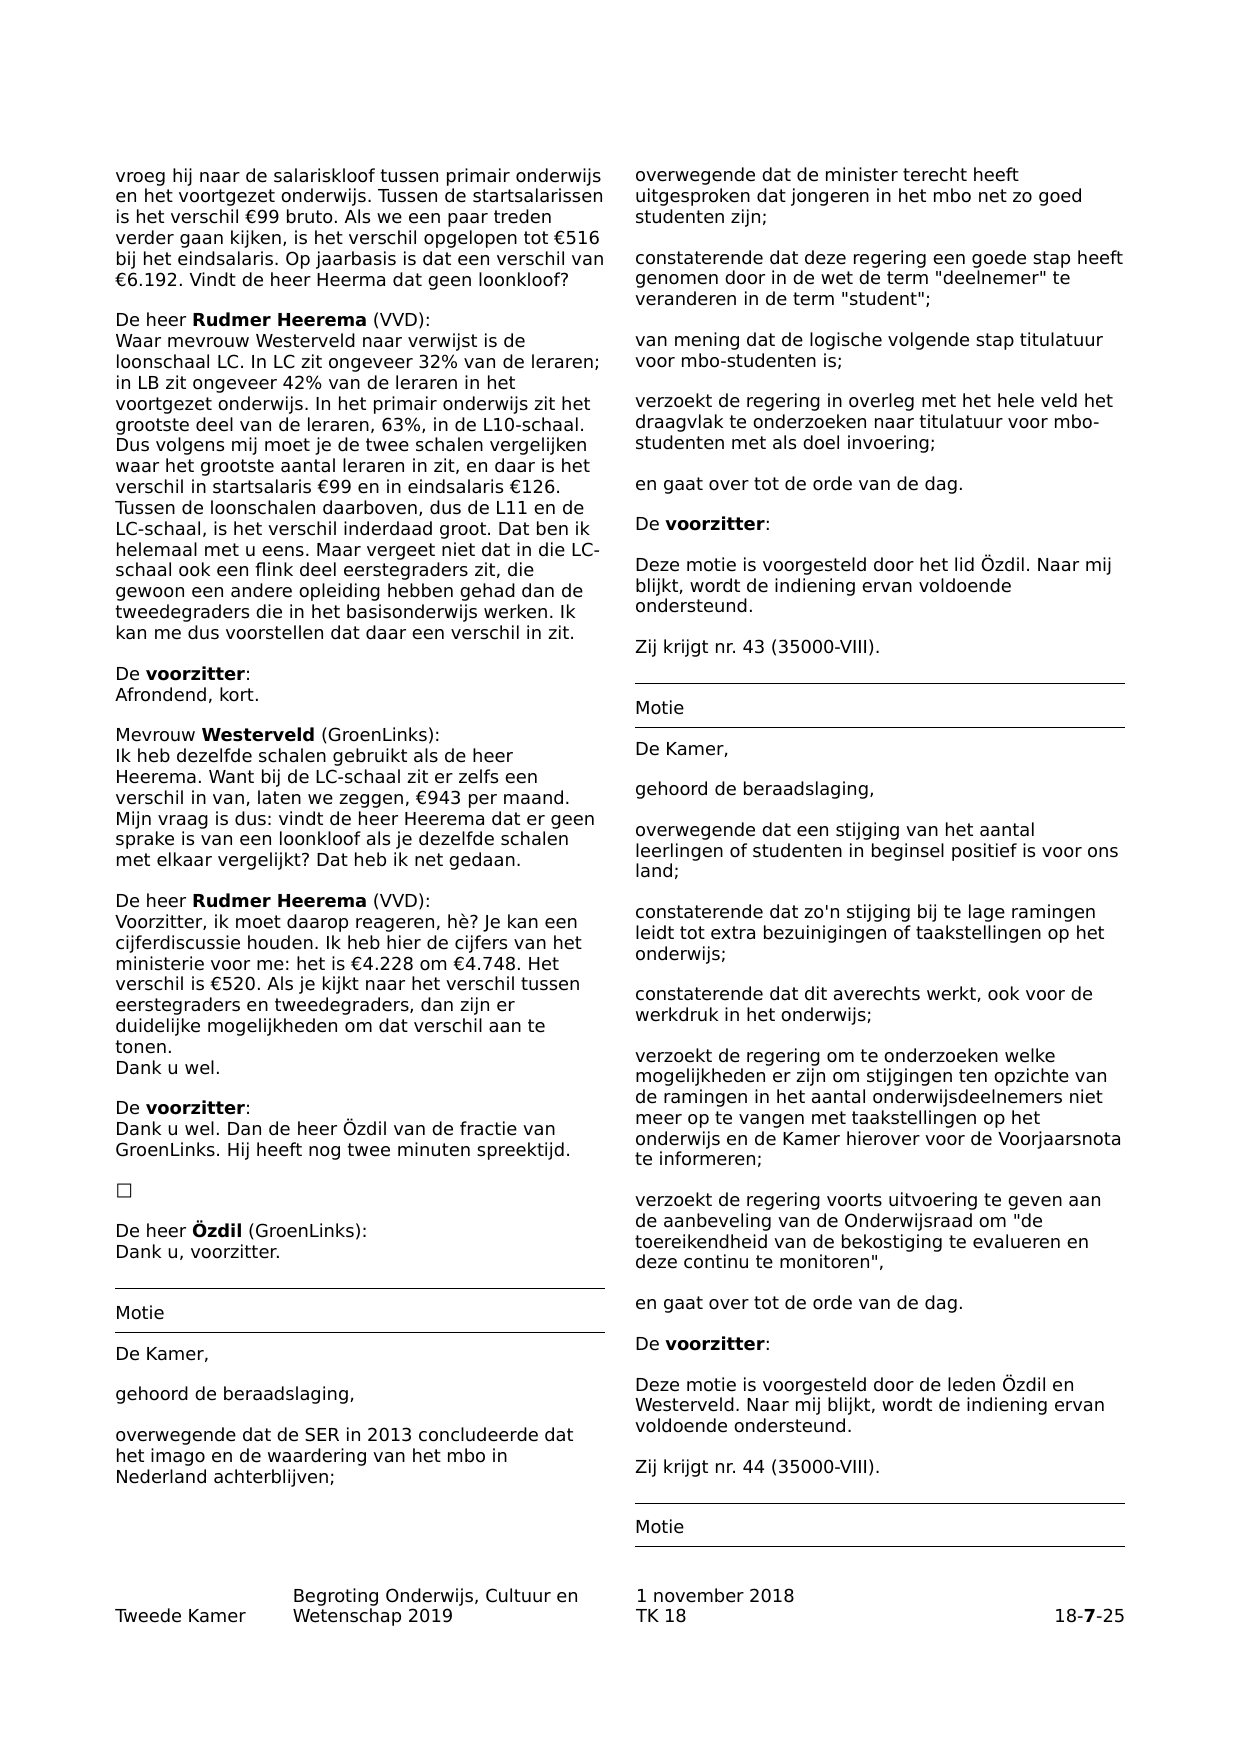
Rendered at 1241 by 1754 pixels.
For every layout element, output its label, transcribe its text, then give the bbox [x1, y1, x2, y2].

text verzoekt de regering om te onderzoeken welke mogelijkheden er zijn om stijgingen ten opzichte van de ramingen in het aantal onderwijsdeelnemers niet meer op te vangen met taakstellingen op het onderwijs en de Kamer hierover voor de Voorjaarsnota te informeren; [635, 1046, 1125, 1170]
text verzoekt de regering in overleg met het hele veld het draagvlak te onderzoeken naar titulatuur voor mbo-studenten met als doel invoering; [635, 391, 1125, 453]
text overwegende dat een stijging van het aantal leerlingen of studenten in beginsel positief is voor ons land; [635, 820, 1125, 882]
text Motie [635, 698, 1125, 718]
text Ik heb dezelfde schalen gebruikt als de heer Heerema. Want bij de LC-schaal zit er zelfs een verschil in van, laten we zeggen, €943 per maand. Mijn vraag is dus: vindt de heer Heerema dat er geen sprake is van een loonkloof als je dezelfde schalen met elkaar vergelijkt? Dat heb ik net gedaan. [115, 746, 605, 871]
text en gaat over tot de orde van de dag. [635, 1293, 1125, 1314]
text De Kamer, [115, 1343, 605, 1364]
text De heer Rudmer Heerema (VVD): [115, 891, 605, 912]
text De heer Özdil (GroenLinks): [115, 1221, 605, 1242]
text vroeg hij naar de salariskloof tussen primair onderwijs en het voortgezet onderwijs. Tussen de startsalarissen is het verschil €99 bruto. Als we een paar treden verder gaan kijken, is het verschil opgelopen tot €516 bij het eindsalaris. Op jaarbasis is dat een verschil van €6.192. Vindt de heer Heerma dat geen loonkloof? [115, 165, 605, 290]
text overwegende dat de SER in 2013 concludeerde dat het imago en de waardering van het mbo in Nederland achterblijven; [115, 1425, 605, 1487]
text constaterende dat zo'n stijging bij te lage ramingen leidt tot extra bezuinigingen of taakstellingen op het onderwijs; [635, 902, 1125, 964]
text constaterende dat deze regering een goede stap heeft genomen door in de wet de term "deelnemer" te veranderen in de term "student"; [635, 247, 1125, 310]
text Deze motie is voorgesteld door de leden Özdil en Westerveld. Naar mij blijkt, wordt de indiening ervan voldoende ondersteund. [635, 1374, 1125, 1437]
text Dank u wel. [115, 1057, 605, 1078]
text gehoord de beraadslaging, [635, 779, 1125, 800]
text De voorzitter: [635, 514, 1125, 535]
text van mening dat de logische volgende stap titulatuur voor mbo-studenten is; [635, 330, 1125, 371]
text Waar mevrouw Westerveld naar verwijst is de loonschaal LC. In LC zit ongeveer 32% van de leraren; in LB zit ongeveer 42% van de leraren in het voortgezet onderwijs. In het primair onderwijs zit het grootste deel van de leraren, 63%, in de L10-schaal. Dus volgens mij moet je de twee schalen vergelijken waar het grootste aantal leraren in zit, en daar is het verschil in startsalaris €99 en in eindsalaris €126. Tussen de loonschalen daarboven, dus de L11 en de LC-schaal, is het verschil inderdaad groot. Dat ben ik helemaal met u eens. Maar vergeet niet dat in die LC-schaal ook een flink deel eerstegraders zit, die gewoon een andere opleiding hebben gehad dan de tweedegraders die in het basisonderwijs werken. Ik kan me dus voorstellen dat daar een verschil in zit. [115, 331, 605, 643]
text De voorzitter: [115, 1098, 605, 1119]
text Deze motie is voorgesteld door het lid Özdil. Naar mij blijkt, wordt de indiening ervan voldoende ondersteund. [635, 555, 1125, 617]
text ⬜ [115, 1181, 605, 1201]
text De voorzitter: [115, 663, 605, 684]
text en gaat over tot de orde van de dag. [635, 473, 1125, 494]
text Dank u wel. Dan de heer Özdil van de fractie van GroenLinks. Hij heeft nog twee minuten spreektijd. [115, 1119, 605, 1161]
text De voorzitter: [635, 1334, 1125, 1354]
text Mevrouw Westerveld (GroenLinks): [115, 725, 605, 746]
text Zij krijgt nr. 43 (35000-VIII). [635, 637, 1125, 658]
text Dank u, voorzitter. [115, 1242, 605, 1263]
text Motie [635, 1517, 1125, 1538]
text Voorzitter, ik moet daarop reageren, hè? Je kan een cijferdiscussie houden. Ik heb hier de cijfers van het ministerie voor me: het is €4.228 om €4.748. Het verschil is €520. Als je kijkt naar het verschil tussen eerstegraders en tweedegraders, dan zijn er duidelijke mogelijkheden om dat verschil aan te tonen. [115, 912, 605, 1057]
text constaterende dat dit averechts werkt, ook voor de werkdruk in het onderwijs; [635, 984, 1125, 1026]
text overwegende dat de minister terecht heeft uitgesproken dat jongeren in het mbo net zo goed studenten zijn; [635, 165, 1125, 227]
text verzoekt de regering voorts uitvoering te geven aan de aanbeveling van de Onderwijsraad om "de toereikendheid van de bekostiging te evalueren en deze continu te monitoren", [635, 1190, 1125, 1273]
text De Kamer, [635, 738, 1125, 759]
text Afrondend, kort. [115, 684, 605, 705]
text Zij krijgt nr. 44 (35000-VIII). [635, 1457, 1125, 1477]
text De heer Rudmer Heerema (VVD): [115, 310, 605, 331]
text gehoord de beraadslaging, [115, 1384, 605, 1405]
text Motie [115, 1303, 605, 1323]
